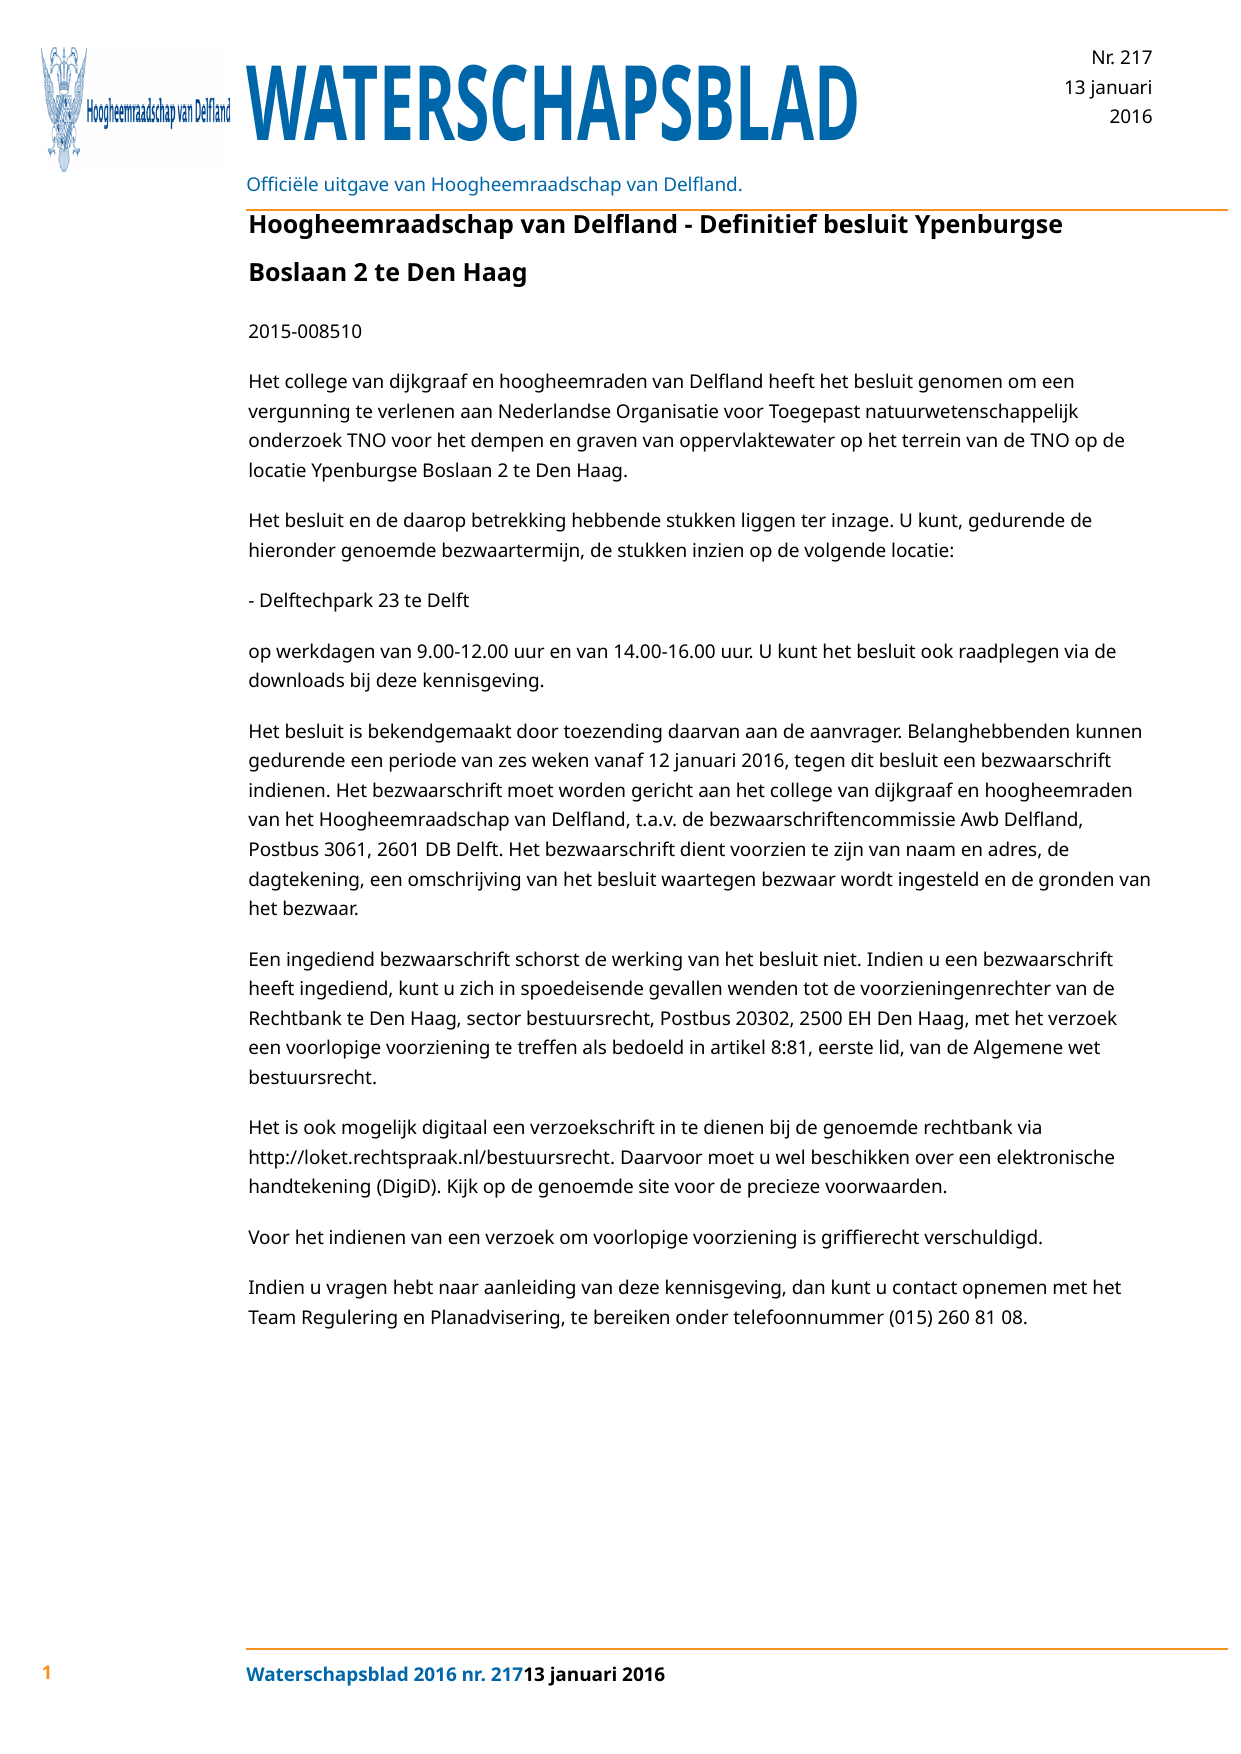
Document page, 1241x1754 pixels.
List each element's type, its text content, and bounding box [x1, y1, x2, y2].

text Indien u vragen hebt naar aanleiding van deze kennisgeving, dan kunt u contact opnemen met het Team Regulering en Planadvisering, te bereiken onder telefoonnummer (015) 260 81 08. [248, 1274, 1152, 1330]
text Een ingediend bezwaarschrift schorst de werking van het besluit niet. Indien u een bezwaarschrift heeft ingediend, kunt u zich in spoedeisende gevallen wenden tot de voorzieningenrechter van de Rechtbank te Den Haag, sector bestuursrecht, Postbus 20302, 2500 EH Den Haag, met het verzoek een voorlopige voorziening te treffen als bedoeld in artikel 8:81, eerste lid, van de Algemene wet bestuursrecht. [248, 946, 1152, 1090]
text op werkdagen van 9.00-12.00 uur en van 14.00-16.00 uur. U kunt het besluit ook raadplegen via de downloads bij deze kennisgeving. [248, 638, 1152, 693]
text Het college van dijkgraaf en hoogheemraden van Delfland heeft het besluit genomen om een vergunning te verlenen aan Nederlandse Organisatie voor Toegepast natuurwetenschappelijk onderzoek TNO voor het dempen en graven van oppervlaktewater op het terrein van de TNO op de locatie Ypenburgse Boslaan 2 te Den Haag. [248, 368, 1152, 483]
text Het besluit is bekendgemaakt door toezending daarvan aan de aanvrager. Belanghebbenden kunnen gedurende een periode van zes weken vanaf 12 januari 2016, tegen dit besluit een bezwaarschrift indienen. Het bezwaarschrift moet worden gericht aan het college van dijkgraaf en hoogheemraden van het Hoogheemraadschap van Delfland, t.a.v. de bezwaarschriftencommissie Awb Delfland, Postbus 3061, 2601 DB Delft. Het bezwaarschrift dient voorzien te zijn van naam en adres, de dagtekening, een omschrijving van het besluit waartegen bezwaar wordt ingesteld en de gronden van het bezwaar. [248, 718, 1152, 921]
text Het is ook mogelijk digitaal een verzoekschrift in te dienen bij de genoemde rechtbank via http://loket.rechtspraak.nl/bestuursrecht. Daarvoor moet u wel beschikken over een elektronische handtekening (DigiD). Kijk op de genoemde site voor de precieze voorwaarden. [248, 1114, 1152, 1199]
picture [41, 47, 231, 172]
text - Delftechpark 23 te Delft [248, 587, 1152, 613]
text Voor het indienen van een verzoek om voorlopige voorziening is griffierecht verschuldigd. [248, 1224, 1152, 1250]
text Hoogheemraadschap van Delfland - Definitief besluit Ypenburgse Boslaan 2 te Den Haag [248, 211, 1152, 288]
text Het besluit en de daarop betrekking hebbende stukken liggen ter inzage. U kunt, gedurende de hieronder genoemde bezwaartermijn, de stukken inzien op de volgende locatie: [248, 507, 1152, 563]
text 2015-008510 [248, 318, 1152, 344]
